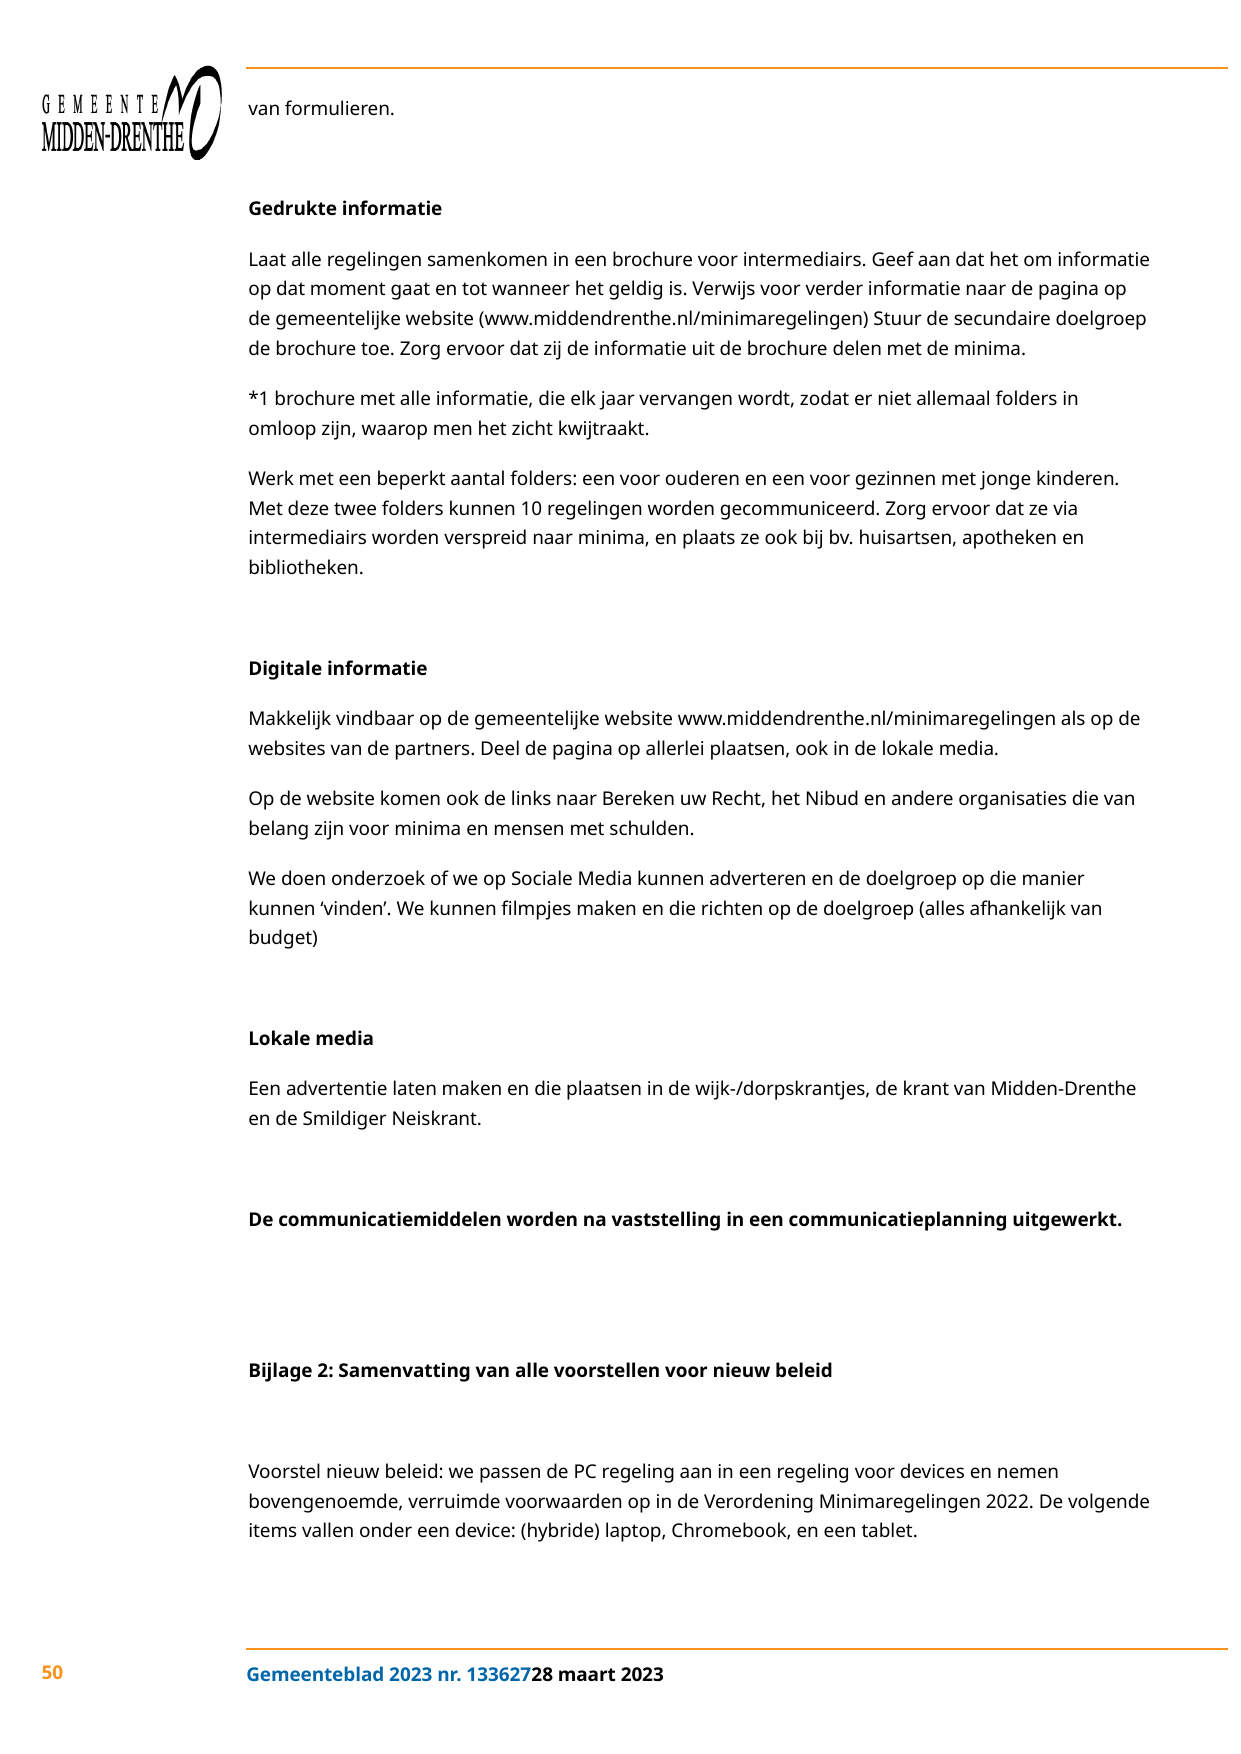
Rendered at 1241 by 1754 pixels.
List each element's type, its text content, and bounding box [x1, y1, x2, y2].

text Makkelijk vindbaar op de gemeentelijke website www.middendrenthe.nl/minimaregelingen als op de websites van de partners. Deel de pagina op allerlei plaatsen, ook in de lokale media. [248, 705, 1152, 761]
text We doen onderzoek of we op Sociale Media kunnen adverteren en de doelgroep op die manier kunnen ‘vinden’. We kunnen filmpjes maken en die richten op de doelgroep (alles afhankelijk van budget) [248, 865, 1152, 950]
text Lokale media [248, 1025, 1152, 1051]
text van formulieren. [248, 95, 1152, 121]
table_header Voorstel nieuw beleid: we passen de PC regeling aan in een regeling voor devices en nemen bovengenoemde, verruimde voorwaarden op in de Verordening Minimaregelingen 2022. De volgende items vallen onder een device: (hybride) laptop, Chromebook, en een tablet. [248, 1458, 1152, 1543]
text Digitale informatie [248, 655, 1152, 681]
text Werk met een beperkt aantal folders: een voor ouderen en een voor gezinnen met jonge kinderen. Met deze twee folders kunnen 10 regelingen worden gecommuniceerd. Zorg ervoor dat ze via intermediairs worden verspreid naar minima, en plaats ze ook bij bv. huisartsen, apotheken en bibliotheken. [248, 465, 1152, 580]
text Op de website komen ook de links naar Bereken uw Recht, het Nibud en andere organisaties die van belang zijn voor minima en mensen met schulden. [248, 785, 1152, 841]
text Laat alle regelingen samenkomen in een brochure voor intermediairs. Geef aan dat het om informatie op dat moment gaat en tot wanneer het geldig is. Verwijs voor verder informatie naar de pagina op de gemeentelijke website (www.middendrenthe.nl/minimaregelingen) Stuur de secundaire doelgroep de brochure toe. Zorg ervoor dat zij de informatie uit de brochure delen met de minima. [248, 246, 1152, 361]
text Bijlage 2: Samenvatting van alle voorstellen voor nieuw beleid [248, 1357, 1152, 1383]
text *1 brochure met alle informatie, die elk jaar vervangen wordt, zodat er niet allemaal folders in omloop zijn, waarop men het zicht kwijtraakt. [248, 385, 1152, 441]
text Gedrukte informatie [248, 196, 1152, 221]
text Een advertentie laten maken en die plaatsen in de wijk-/dorpskrantjes, de krant van Midden-Drenthe en de Smildiger Neiskrant. [248, 1076, 1152, 1131]
text De communicatiemiddelen worden na vaststelling in een communicatieplanning uitgewerkt. [248, 1206, 1152, 1232]
picture [41, 47, 231, 172]
